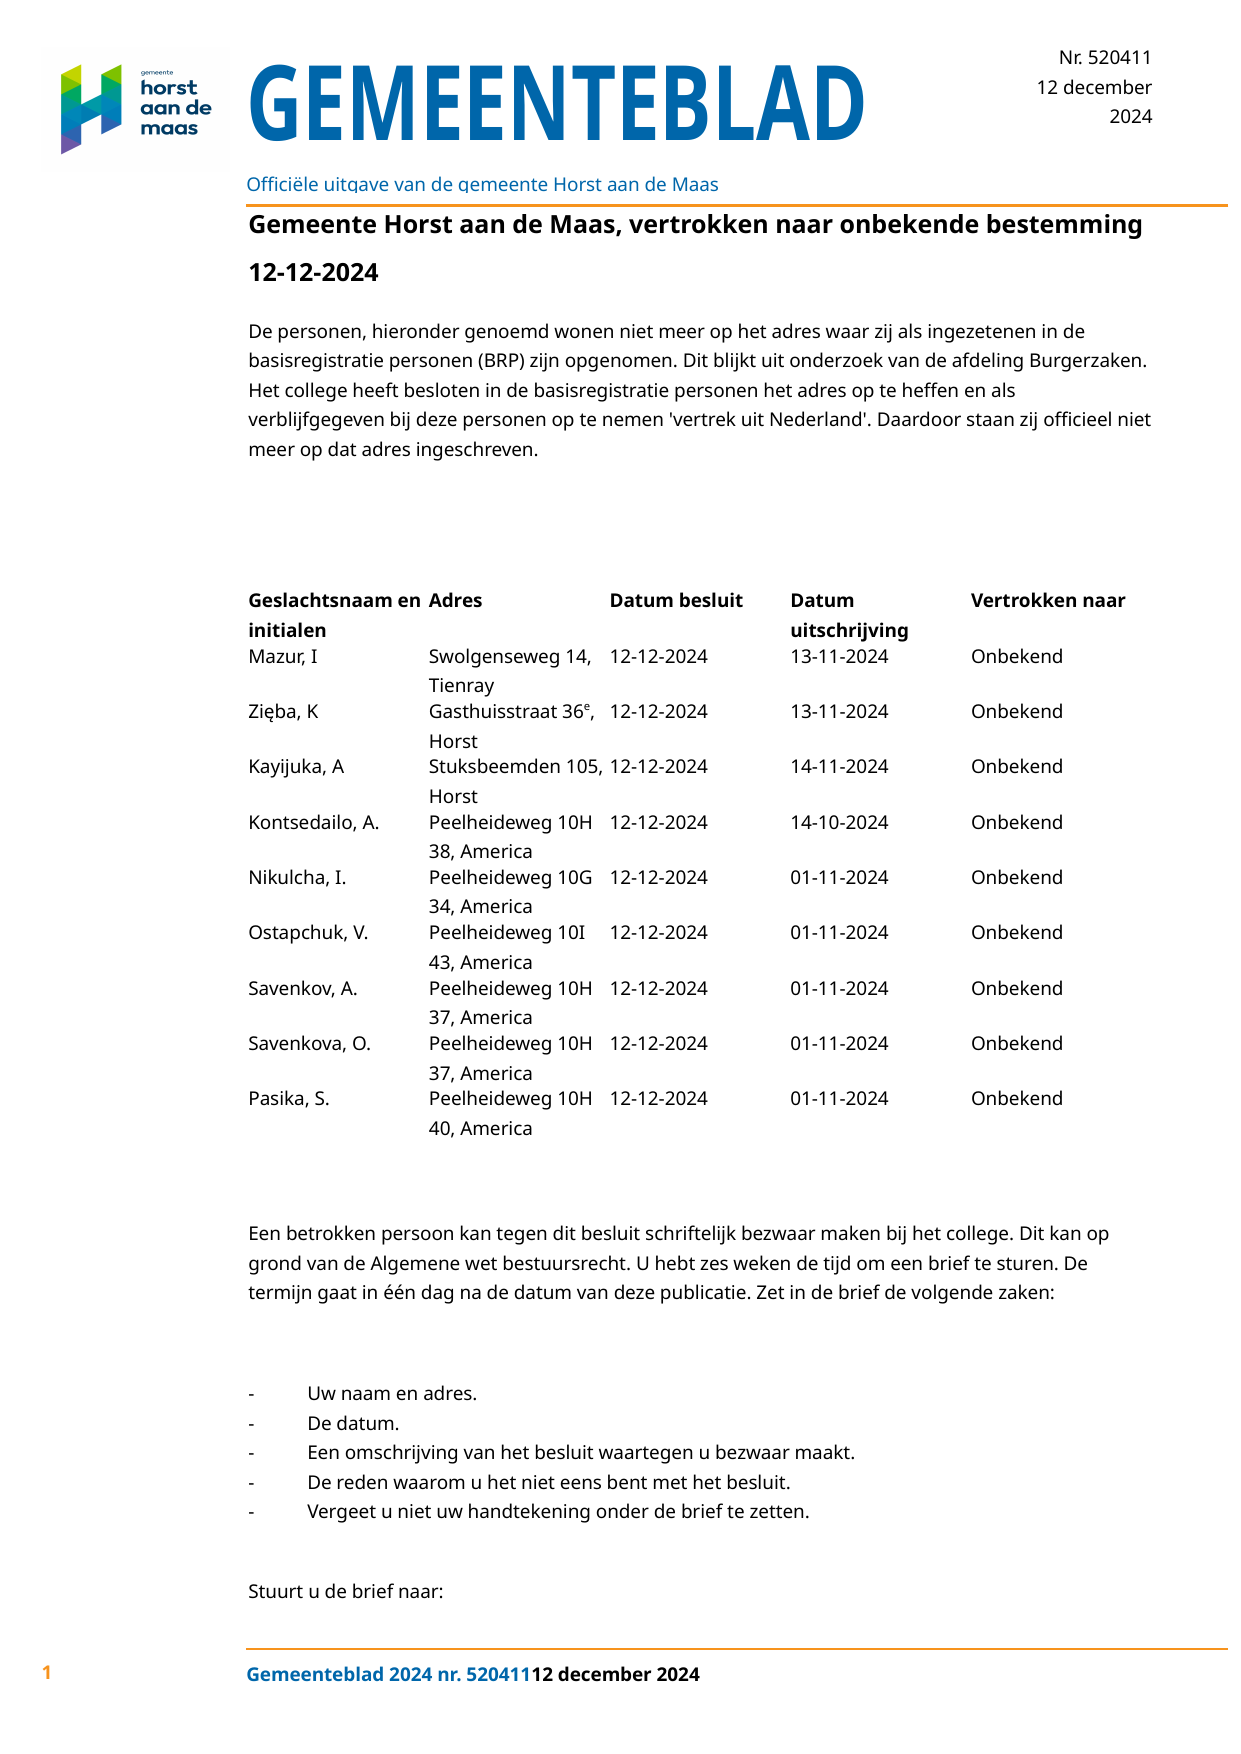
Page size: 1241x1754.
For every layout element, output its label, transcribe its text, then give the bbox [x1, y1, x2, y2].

table_cell Onbekend [971, 920, 1152, 975]
list Een omschrijving van het besluit waartegen u bezwaar maakt. [248, 1439, 1152, 1465]
table_cell Peelheideweg 10I 43, America [429, 920, 609, 975]
table_cell Zięba, K [248, 698, 429, 753]
table_cell Peelheideweg 10H 37, America [429, 975, 609, 1030]
table_cell 12-12-2024 [609, 975, 790, 1030]
table_cell 12-12-2024 [609, 920, 790, 975]
table_cell Peelheideweg 10H 38, America [429, 809, 609, 864]
table_header Vertrokken naar [971, 588, 1152, 643]
list De reden waarom u het niet eens bent met het besluit. [248, 1469, 1152, 1494]
table_cell Kayijuka, A [248, 754, 429, 809]
table_cell Onbekend [971, 1030, 1152, 1085]
table_cell Onbekend [971, 809, 1152, 864]
table_cell 01-11-2024 [790, 975, 971, 1030]
table_cell Savenkov, A. [248, 975, 429, 1030]
table_cell 01-11-2024 [790, 864, 971, 919]
table_cell 01-11-2024 [790, 920, 971, 975]
table_header Adres [429, 588, 609, 643]
text Een betrokken persoon kan tegen dit besluit schriftelijk bezwaar maken bij het college. Dit kan op grond van de Algemene wet bestuursrecht. U hebt zes weken de tijd om een brief te sturen. De termijn gaat in één dag na de datum van deze publicatie. Zet in de brief de volgende zaken: [248, 1220, 1152, 1305]
table_cell Stuksbeemden 105, Horst [429, 754, 609, 809]
table_cell Ostapchuk, V. [248, 920, 429, 975]
table_cell 12-12-2024 [609, 698, 790, 753]
table_cell Peelheideweg 10G 34, America [429, 864, 609, 919]
table_cell Kontsedailo, A. [248, 809, 429, 864]
table_cell Peelheideweg 10H 40, America [429, 1085, 609, 1141]
picture [41, 47, 231, 172]
table_cell 13-11-2024 [790, 643, 971, 698]
table_cell 12-12-2024 [609, 754, 790, 809]
table_cell 12-12-2024 [609, 643, 790, 698]
text De personen, hieronder genoemd wonen niet meer op het adres waar zij als ingezetenen in de basisregistratie personen (BRP) zijn opgenomen. Dit blijkt uit onderzoek van de afdeling Burgerzaken. Het college heeft besloten in de basisregistratie personen het adres op te heffen en als verblijfgegeven bij deze personen op te nemen 'vertrek uit Nederland'. Daardoor staan zij officieel niet meer op dat adres ingeschreven. [248, 318, 1152, 462]
table_cell [790, 1141, 971, 1166]
table_cell Gasthuisstraat 36e, Horst [429, 698, 609, 753]
table_cell Peelheideweg 10H 37, America [429, 1030, 609, 1085]
table_cell 12-12-2024 [609, 1085, 790, 1141]
table_cell [609, 1141, 790, 1166]
table_cell 13-11-2024 [790, 698, 971, 753]
table_header Datum besluit [609, 588, 790, 643]
table_cell Savenkova, O. [248, 1030, 429, 1085]
table_cell 12-12-2024 [609, 864, 790, 919]
table_cell Onbekend [971, 643, 1152, 698]
table_cell Pasika, S. [248, 1085, 429, 1141]
table_cell [248, 1141, 429, 1166]
table_cell 12-12-2024 [609, 1030, 790, 1085]
table_cell 14-10-2024 [790, 809, 971, 864]
table_header Geslachtsnaam en initialen [248, 588, 429, 643]
table_cell [429, 1141, 609, 1166]
table_cell [971, 1141, 1152, 1166]
text Gemeente Horst aan de Maas, vertrokken naar onbekende bestemming 12-12-2024 [248, 207, 1152, 288]
table_cell 14-11-2024 [790, 754, 971, 809]
table_cell 01-11-2024 [790, 1030, 971, 1085]
list Uw naam en adres. [248, 1380, 1152, 1406]
table_cell Onbekend [971, 975, 1152, 1030]
text Stuurt u de brief naar: [248, 1578, 1152, 1604]
table_cell 01-11-2024 [790, 1085, 971, 1141]
table_cell Onbekend [971, 1085, 1152, 1141]
table_cell 12-12-2024 [609, 809, 790, 864]
table_cell Nikulcha, I. [248, 864, 429, 919]
table_header Datum uitschrijving [790, 588, 971, 643]
table_cell Swolgenseweg 14, Tienray [429, 643, 609, 698]
table_cell Onbekend [971, 864, 1152, 919]
list Vergeet u niet uw handtekening onder de brief te zetten. [248, 1498, 1152, 1524]
table_cell Onbekend [971, 754, 1152, 809]
table_cell Onbekend [971, 698, 1152, 753]
list De datum. [248, 1410, 1152, 1435]
table_cell Mazur, I [248, 643, 429, 698]
